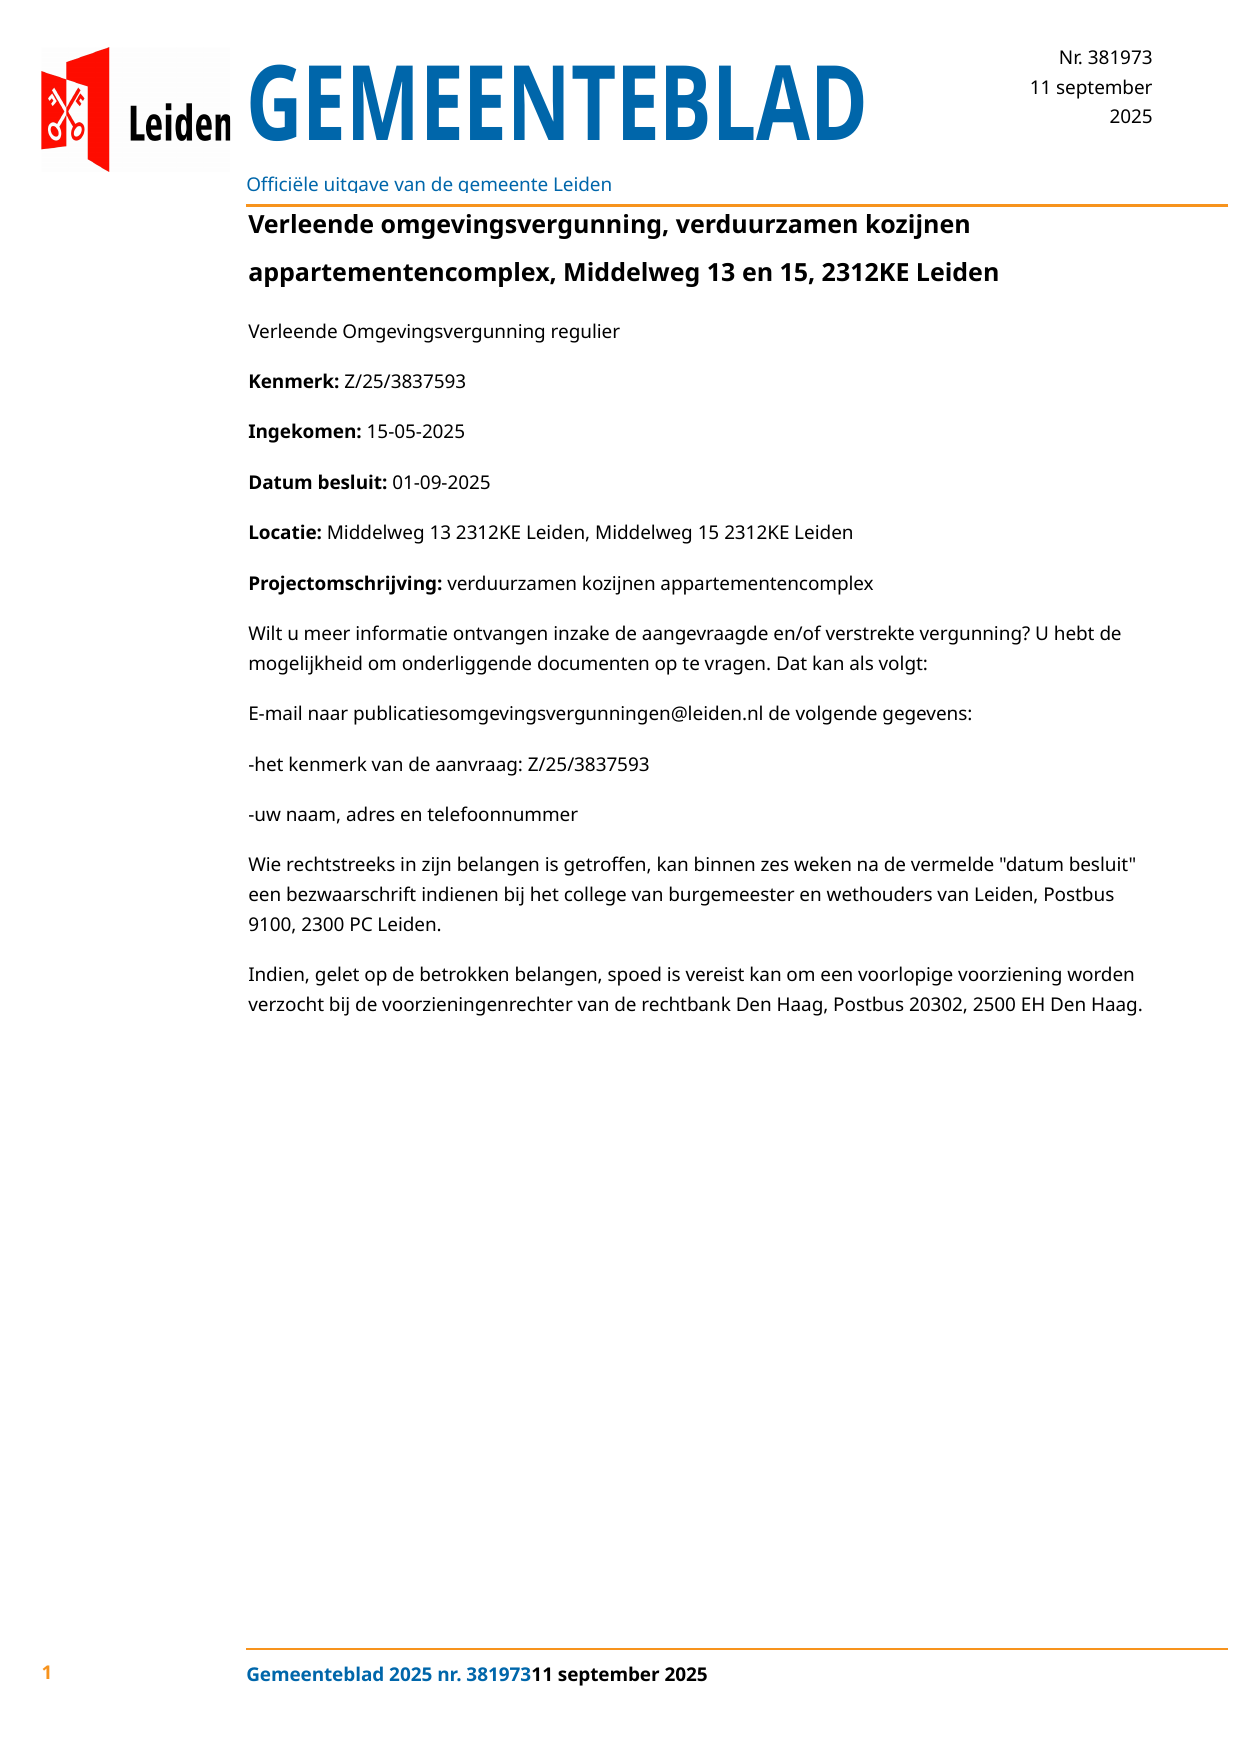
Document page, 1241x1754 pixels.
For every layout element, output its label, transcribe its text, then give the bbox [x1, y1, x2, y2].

text Wie rechtstreeks in zijn belangen is getroffen, kan binnen zes weken na de vermelde "datum besluit" een bezwaarschrift indienen bij het college van burgemeester en wethouders van Leiden, Postbus 9100, 2300 PC Leiden. [248, 852, 1152, 937]
text Datum besluit: 01-09-2025 [248, 469, 1152, 495]
text Verleende omgevingsvergunning, verduurzamen kozijnen appartementencomplex, Middelweg 13 en 15, 2312KE Leiden [248, 207, 1152, 288]
text -het kenmerk van de aanvraag: Z/25/3837593 [248, 751, 1152, 777]
text Locatie: Middelweg 13 2312KE Leiden, Middelweg 15 2312KE Leiden [248, 519, 1152, 545]
text Ingekomen: 15-05-2025 [248, 419, 1152, 444]
text E-mail naar publicatiesomgevingsvergunningen@leiden.nl de volgende gegevens: [248, 700, 1152, 726]
text -uw naam, adres en telefoonnummer [248, 801, 1152, 827]
text Kenmerk: Z/25/3837593 [248, 368, 1152, 394]
text Projectomschrijving: verduurzamen kozijnen appartementencomplex [248, 570, 1152, 596]
picture [41, 47, 231, 172]
text Wilt u meer informatie ontvangen inzake de aangevraagde en/of verstrekte vergunning? U hebt de mogelijkheid om onderliggende documenten op te vragen. Dat kan als volgt: [248, 620, 1152, 676]
text Verleende Omgevingsvergunning regulier [248, 318, 1152, 344]
text Indien, gelet op de betrokken belangen, spoed is vereist kan om een voorlopige voorziening worden verzocht bij de voorzieningenrechter van de rechtbank Den Haag, Postbus 20302, 2500 EH Den Haag. [248, 961, 1152, 1017]
